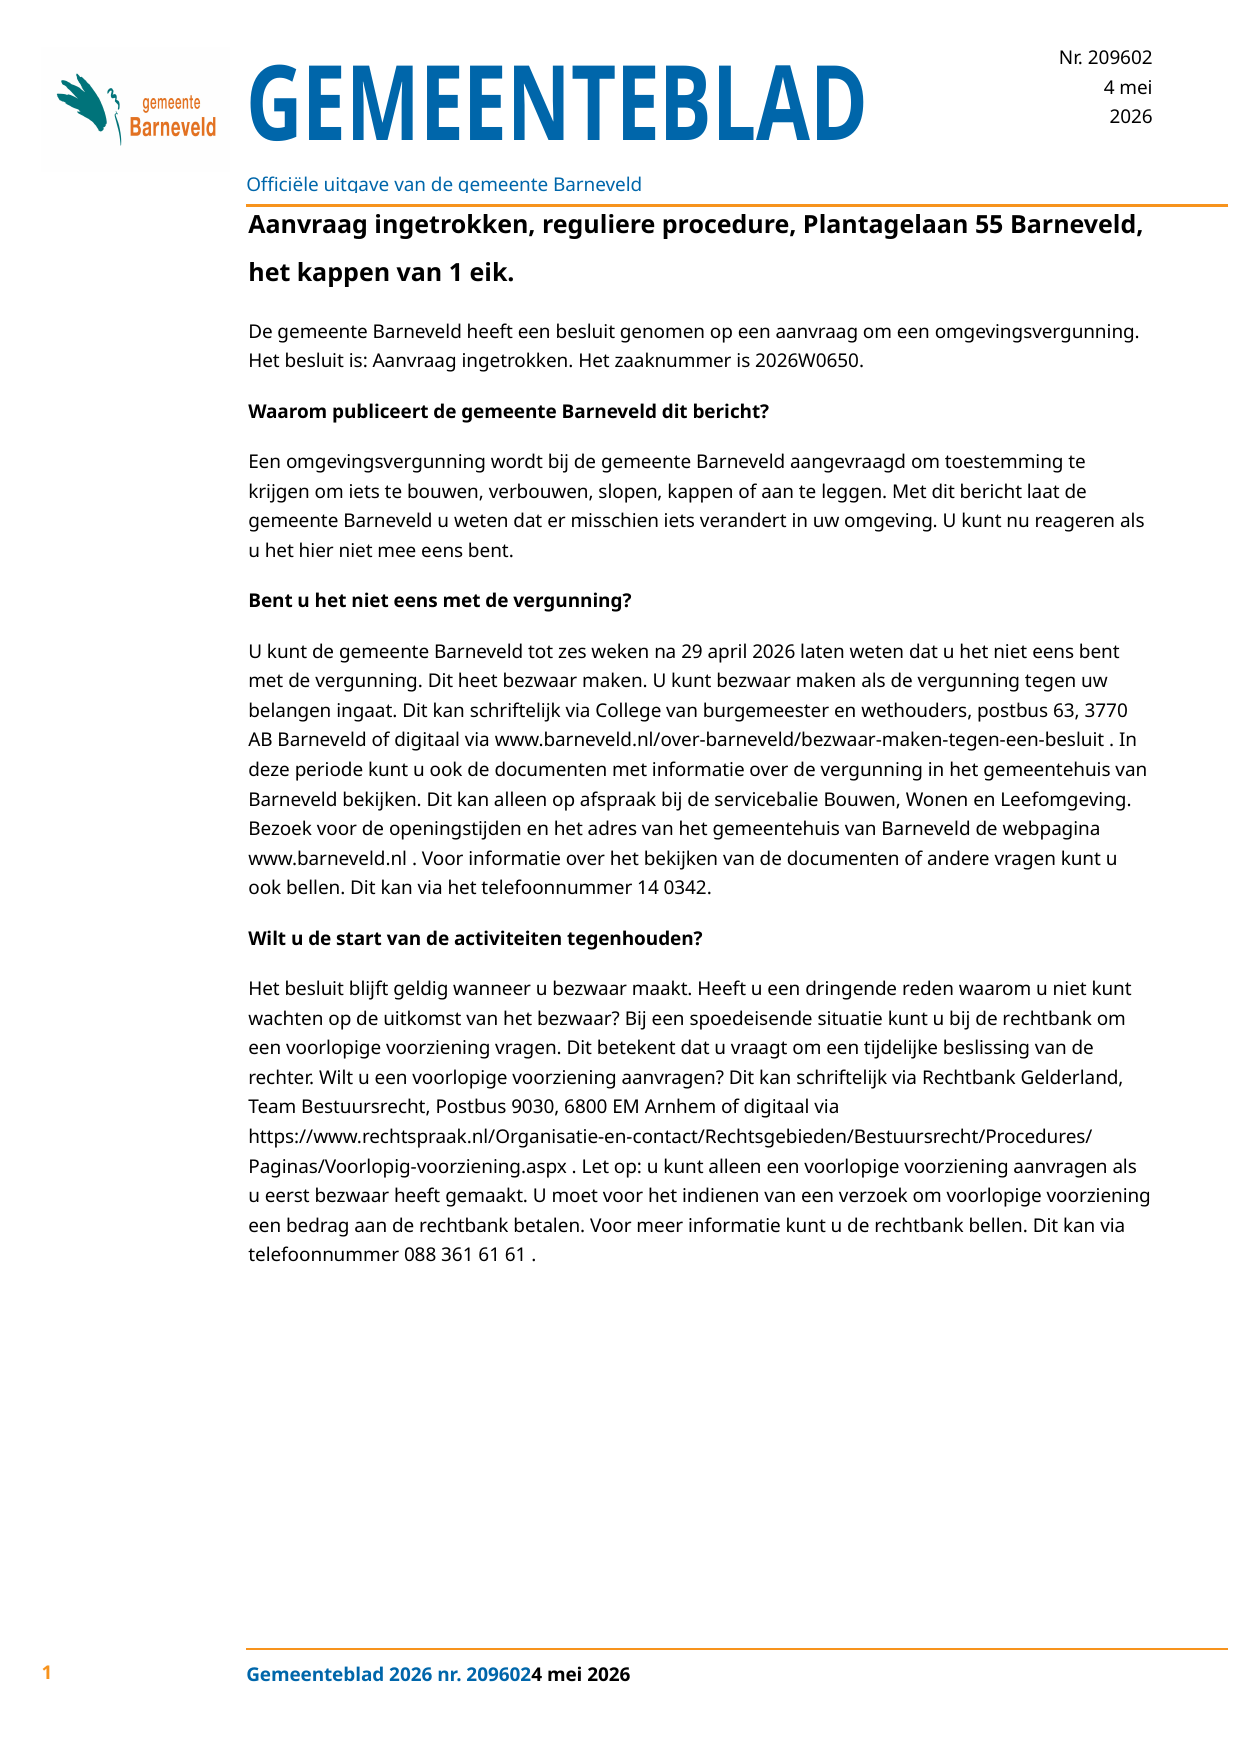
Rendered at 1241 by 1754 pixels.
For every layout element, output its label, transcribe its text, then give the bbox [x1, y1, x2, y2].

text Bent u het niet eens met de vergunning? [248, 587, 1152, 613]
text Een omgevingsvergunning wordt bij de gemeente Barneveld aangevraagd om toestemming te krijgen om iets te bouwen, verbouwen, slopen, kappen of aan te leggen. Met dit bericht laat de gemeente Barneveld u weten dat er misschien iets verandert in uw omgeving. U kunt nu reageren als u het hier niet mee eens bent. [248, 448, 1152, 563]
text Waarom publiceert de gemeente Barneveld dit bericht? [248, 398, 1152, 424]
text Wilt u de start van de activiteiten tegenhouden? [248, 925, 1152, 951]
picture [41, 47, 231, 172]
text De gemeente Barneveld heeft een besluit genomen op een aanvraag om een omgevingsvergunning. Het besluit is: Aanvraag ingetrokken. Het zaaknummer is 2026W0650. [248, 318, 1152, 373]
text U kunt de gemeente Barneveld tot zes weken na 29 april 2026 laten weten dat u het niet eens bent met de vergunning. Dit heet bezwaar maken. U kunt bezwaar maken als de vergunning tegen uw belangen ingaat. Dit kan schriftelijk via College van burgemeester en wethouders, postbus 63, 3770 AB Barneveld of digitaal via www.barneveld.nl/over-barneveld/bezwaar-maken-tegen-een-besluit . In deze periode kunt u ook de documenten met informatie over de vergunning in het gemeentehuis van Barneveld bekijken. Dit kan alleen op afspraak bij de servicebalie Bouwen, Wonen en Leefomgeving. Bezoek voor de openingstijden en het adres van het gemeentehuis van Barneveld de webpagina www.barneveld.nl . Voor informatie over het bekijken van de documenten of andere vragen kunt u ook bellen. Dit kan via het telefoonnummer 14 0342. [248, 638, 1152, 900]
text Het besluit blijft geldig wanneer u bezwaar maakt. Heeft u een dringende reden waarom u niet kunt wachten op de uitkomst van het bezwaar? Bij een spoedeisende situatie kunt u bij de rechtbank om een voorlopige voorziening vragen. Dit betekent dat u vraagt om een tijdelijke beslissing van de rechter. Wilt u een voorlopige voorziening aanvragen? Dit kan schriftelijk via Rechtbank Gelderland, Team Bestuursrecht, Postbus 9030, 6800 EM Arnhem of digitaal via https://www.rechtspraak.nl/Organisatie-en-contact/Rechtsgebieden/Bestuursrecht/Procedures/Paginas/Voorlopig-voorziening.aspx . Let op: u kunt alleen een voorlopige voorziening aanvragen als u eerst bezwaar heeft gemaakt. U moet voor het indienen van een verzoek om voorlopige voorziening een bedrag aan de rechtbank betalen. Voor meer informatie kunt u de rechtbank bellen. Dit kan via telefoonnummer 088 361 61 61 . [248, 975, 1152, 1267]
text Aanvraag ingetrokken, reguliere procedure, Plantagelaan 55 Barneveld, het kappen van 1 eik. [248, 207, 1152, 288]
